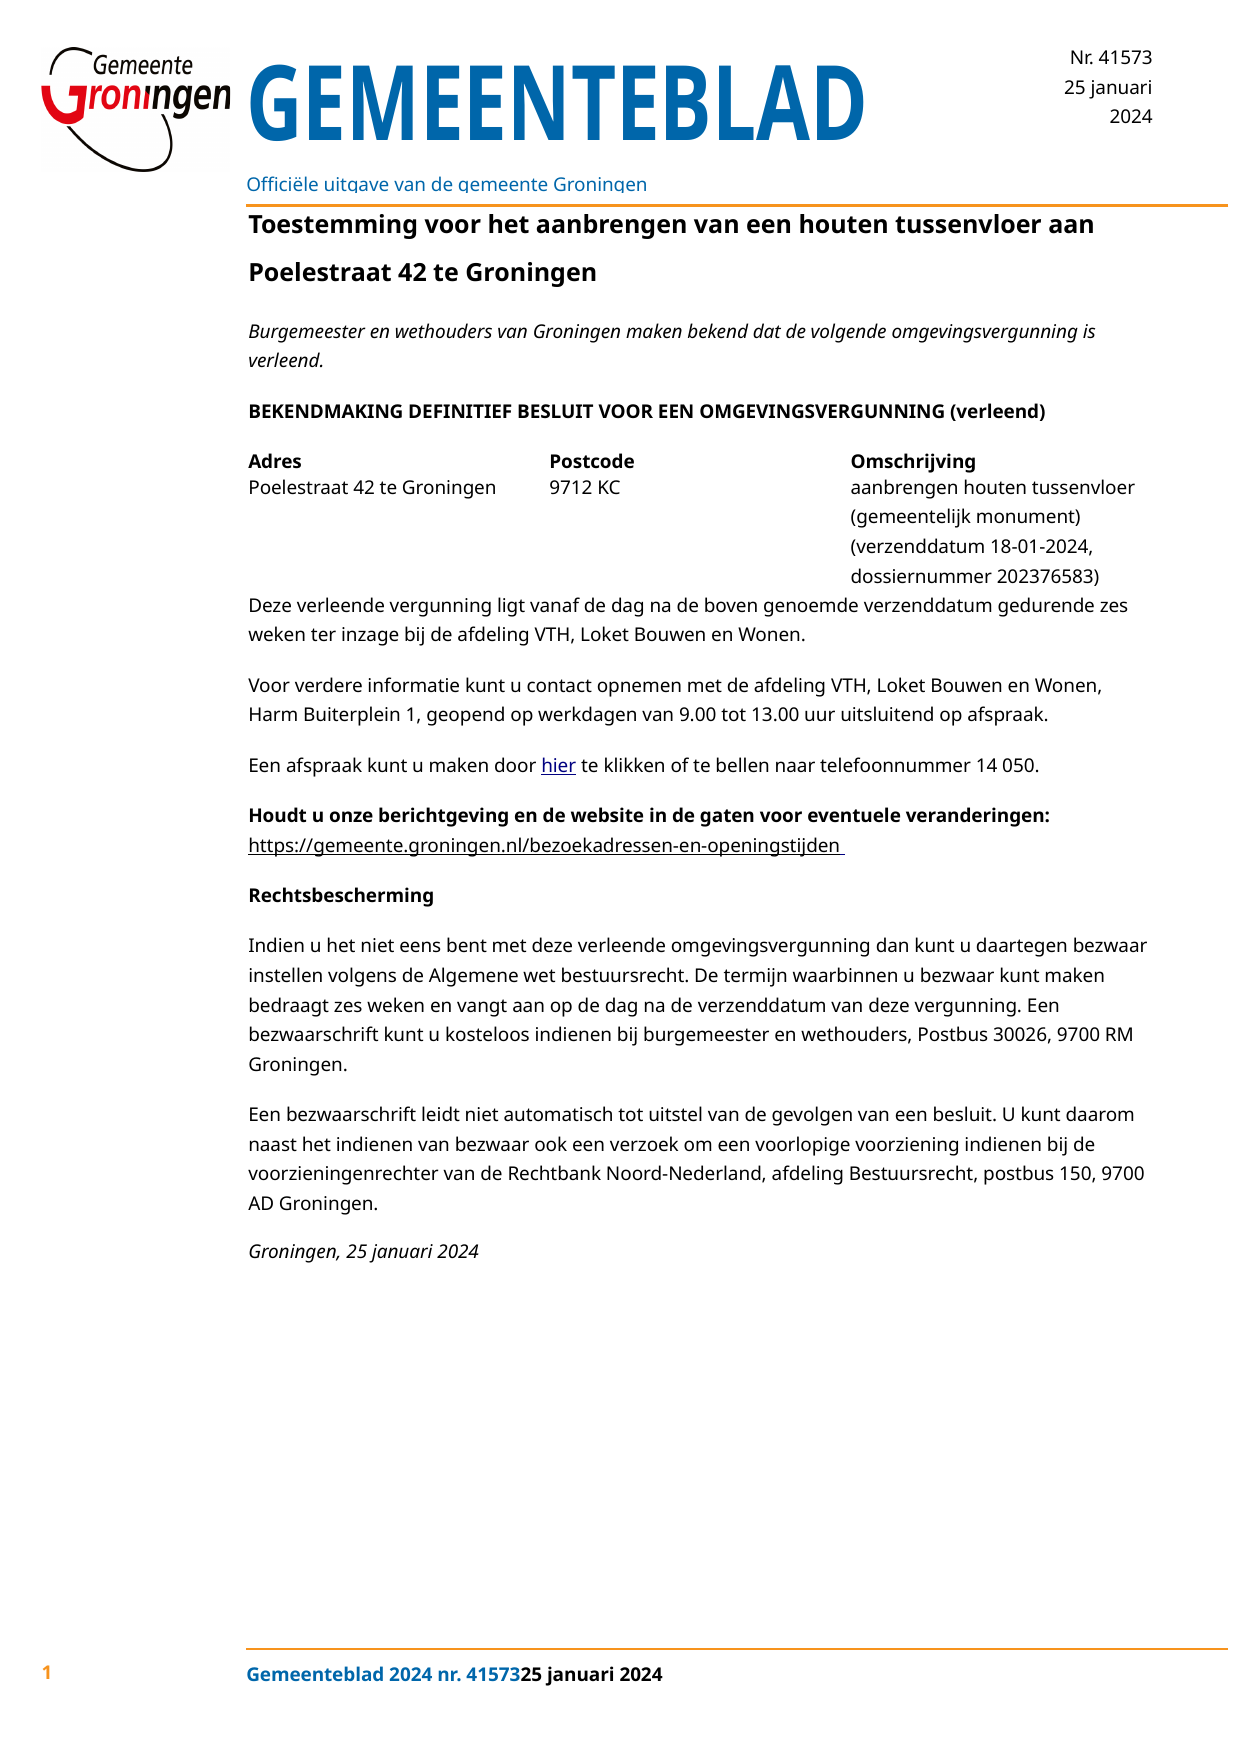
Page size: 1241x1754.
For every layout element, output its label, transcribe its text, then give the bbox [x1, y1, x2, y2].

text Groningen, 25 januari 2024 [248, 1238, 1152, 1264]
table_header Omschrijving [850, 449, 1152, 474]
text Houdt u onze berichtgeving en de website in de gaten voor eventuele veranderingen: https://gemeente.groningen.nl/bezoekadressen-en-openingstijden [248, 802, 1152, 858]
table_cell 9712 KC [549, 474, 850, 589]
table_cell Poelestraat 42 te Groningen [248, 474, 549, 589]
text BEKENDMAKING DEFINITIEF BESLUIT VOOR EEN OMGEVINGSVERGUNNING (verleend) [248, 398, 1152, 424]
text Een afspraak kunt u maken door hier te klikken of te bellen naar telefoonnummer 14 050. [248, 752, 1152, 778]
table_header Postcode [549, 449, 850, 474]
text Burgemeester en wethouders van Groningen maken bekend dat de volgende omgevingsvergunning is verleend. [248, 318, 1152, 373]
table_header Adres [248, 449, 549, 474]
picture [41, 47, 231, 172]
text Voor verdere informatie kunt u contact opnemen met de afdeling VTH, Loket Bouwen en Wonen, Harm Buiterplein 1, geopend op werkdagen van 9.00 tot 13.00 uur uitsluitend op afspraak. [248, 672, 1152, 727]
text Deze verleende vergunning ligt vanaf de dag na de boven genoemde verzenddatum gedurende zes weken ter inzage bij de afdeling VTH, Loket Bouwen en Wonen. [248, 592, 1152, 647]
text Indien u het niet eens bent met deze verleende omgevingsvergunning dan kunt u daartegen bezwaar instellen volgens de Algemene wet bestuursrecht. De termijn waarbinnen u bezwaar kunt maken bedraagt zes weken en vangt aan op de dag na de verzenddatum van deze vergunning. Een bezwaarschrift kunt u kosteloos indienen bij burgemeester en wethouders, Postbus 30026, 9700 RM Groningen. [248, 933, 1152, 1077]
text Toestemming voor het aanbrengen van een houten tussenvloer aan Poelestraat 42 te Groningen [248, 207, 1152, 288]
text Een bezwaarschrift leidt niet automatisch tot uitstel van de gevolgen van een besluit. U kunt daarom naast het indienen van bezwaar ook een verzoek om een voorlopige voorziening indienen bij de voorzieningenrechter van de Rechtbank Noord-Nederland, afdeling Bestuursrecht, postbus 150, 9700 AD Groningen. [248, 1101, 1152, 1216]
table_cell aanbrengen houten tussenvloer (gemeentelijk monument) (verzenddatum 18-01-2024, dossiernummer 202376583) [850, 474, 1152, 589]
text Rechtsbescherming [248, 882, 1152, 908]
